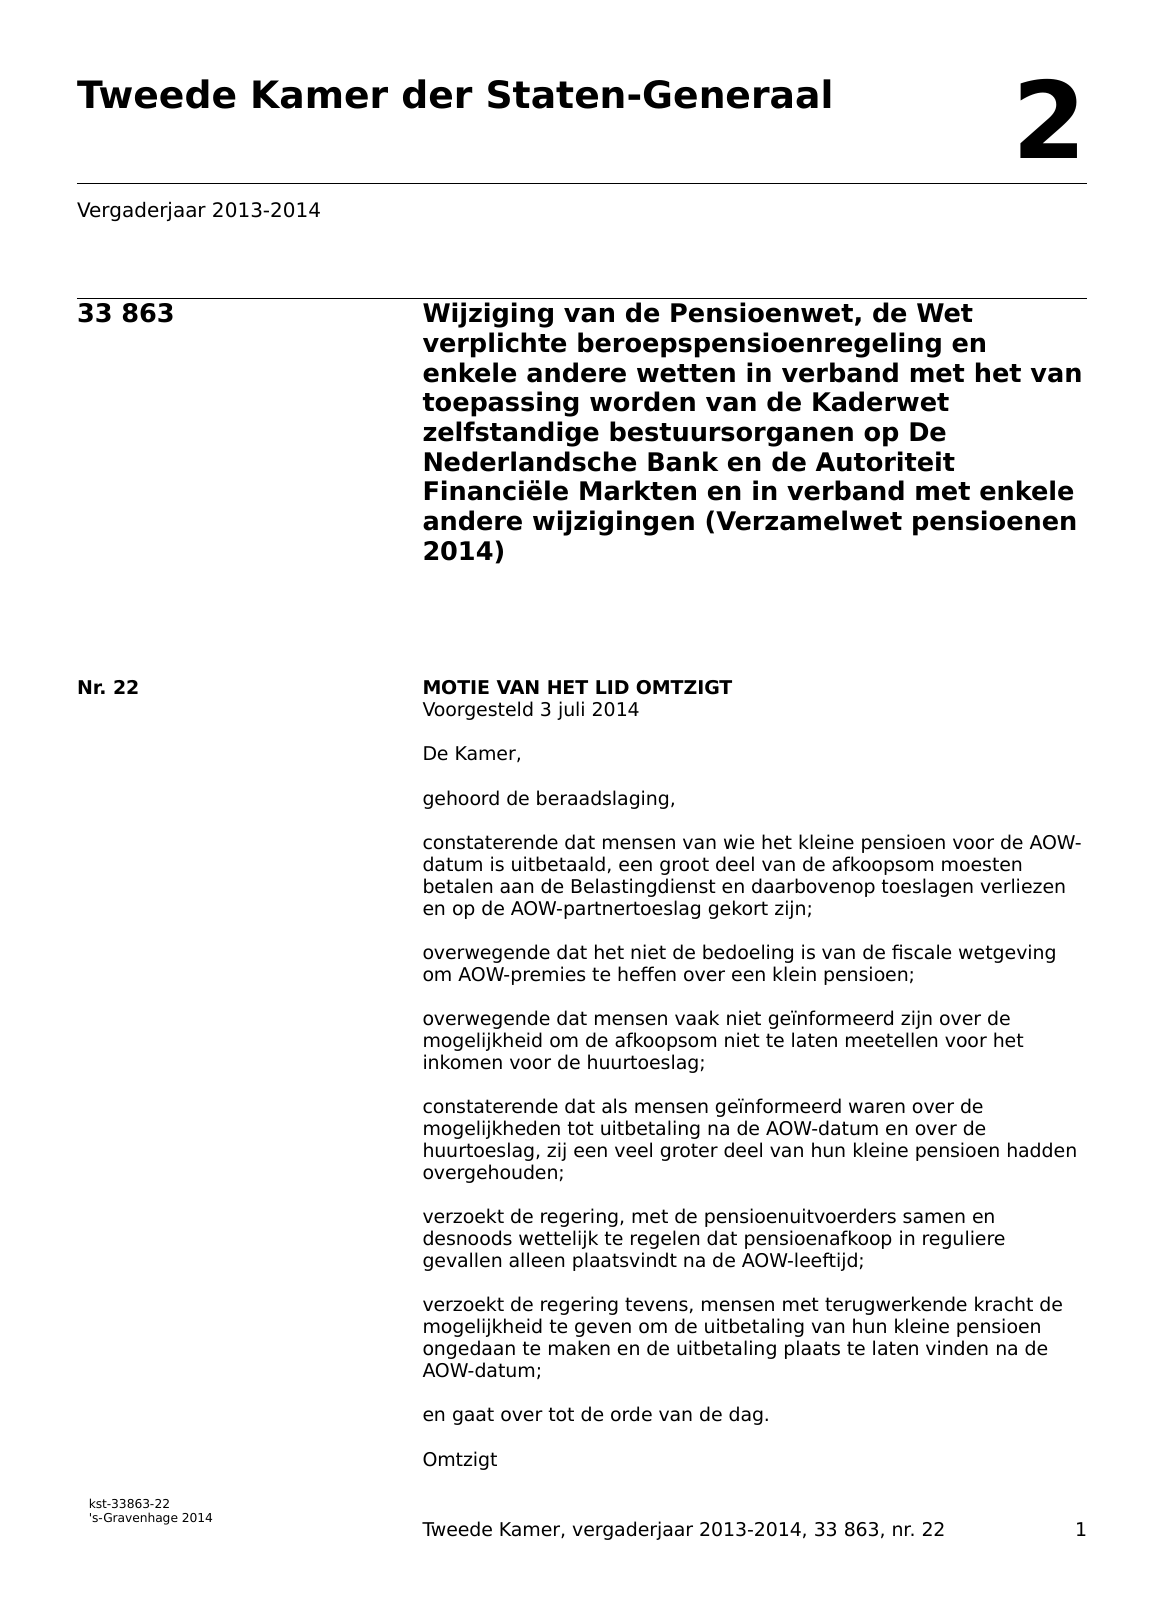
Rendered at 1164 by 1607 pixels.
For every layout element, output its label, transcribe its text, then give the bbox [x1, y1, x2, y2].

text Omtzigt [422, 1448, 1087, 1471]
text constaterende dat mensen van wie het kleine pensioen voor de AOW-datum is uitbetaald, een groot deel van de afkoopsom moesten betalen aan de Belastingdienst en daarbovenop toeslagen verliezen en op de AOW-partnertoeslag gekort zijn; [422, 832, 1087, 919]
text verzoekt de regering tevens, mensen met terugwerkende kracht de mogelijkheid te geven om de uitbetaling van hun kleine pensioen ongedaan te maken en de uitbetaling plaats te laten vinden na de AOW-datum; [422, 1294, 1087, 1382]
text gehoord de beraadslaging, [422, 787, 1087, 809]
text De Kamer, [422, 743, 1087, 765]
table_header Tweede Kamer der Staten-Generaal [77, 59, 886, 183]
subtitle Nr. 22 MOTIE VAN HET LID OMTZIGT [77, 677, 1087, 699]
text en gaat over tot de orde van de dag. [422, 1404, 1087, 1426]
table_cell Vergaderjaar 2013-2014 [77, 184, 1087, 298]
text Voorgesteld 3 juli 2014 [422, 699, 1087, 721]
table_header 2 [886, 59, 1087, 183]
text verzoekt de regering, met de pensioenuitvoerders samen en desnoods wettelijk te regelen dat pensioenafkoop in reguliere gevallen alleen plaatsvindt na de AOW-leeftijd; [422, 1206, 1087, 1272]
text kst-33863-22 [88, 1497, 323, 1511]
subtitle 33 863 Wijziging van de Pensioenwet, de Wet verplichte beroepspensioenregeling en enkele andere wetten in verband met het van toepassing worden van de Kaderwet zelfstandige bestuursorganen op De Nederlandsche Bank en de Autoriteit Financiële Markten en in verband met enkele andere wijzigingen (Verzamelwet pensioenen 2014) [77, 299, 1087, 566]
text constaterende dat als mensen geïnformeerd waren over de mogelijkheden tot uitbetaling na de AOW-datum en over de huurtoeslag, zij een veel groter deel van hun kleine pensioen hadden overgehouden; [422, 1096, 1087, 1184]
text 's-Gravenhage 2014 [88, 1511, 323, 1525]
text overwegende dat het niet de bedoeling is van de fiscale wetgeving om AOW-premies te heffen over een klein pensioen; [422, 942, 1087, 986]
text overwegende dat mensen vaak niet geïnformeerd zijn over de mogelijkheid om de afkoopsom niet te laten meetellen voor het inkomen voor de huurtoeslag; [422, 1008, 1087, 1074]
